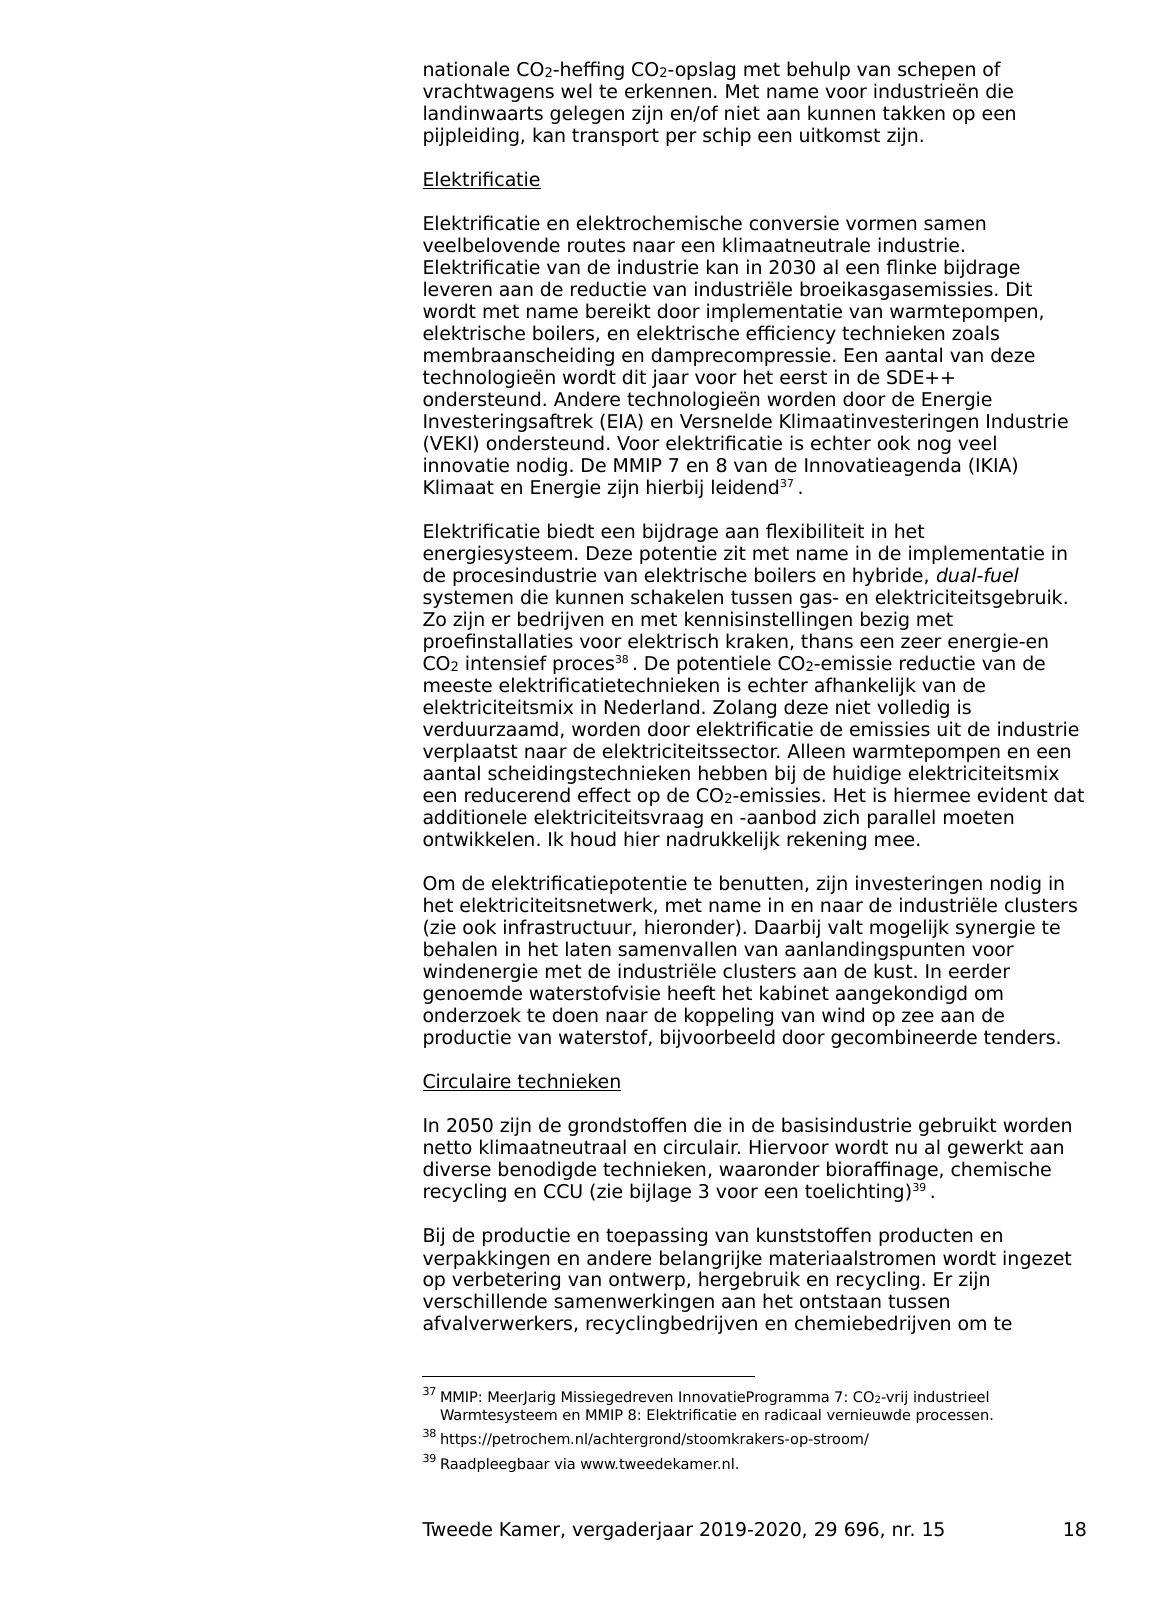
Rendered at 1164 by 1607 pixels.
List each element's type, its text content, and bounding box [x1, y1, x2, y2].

text Raadpleegbaar via www.tweedekamer.nl. [422, 1452, 1087, 1474]
text MMIP: MeerJarig Missiegedreven InnovatieProgramma 7: CO2-vrij industrieel Warmtesysteem en MMIP 8: Elektrificatie en radicaal vernieuwde processen. [422, 1385, 1087, 1424]
subtitle Elektrificatie [422, 169, 1087, 191]
text Elektrificatie biedt een bijdrage aan flexibiliteit in het energiesysteem. Deze potentie zit met name in de implementatie in de procesindustrie van elektrische boilers en hybride, dual-fuel systemen die kunnen schakelen tussen gas- en elektriciteitsgebruik. Zo zijn er bedrijven en met kennisinstellingen bezig met proefinstallaties voor elektrisch kraken, thans een zeer energie-en CO2 intensief proces. De potentiele CO2-emissie reductie van de meeste elektrificatietechnieken is echter afhankelijk van de elektriciteitsmix in Nederland. Zolang deze niet volledig is verduurzaamd, worden door elektrificatie de emissies uit de industrie verplaatst naar de elektriciteitssector. Alleen warmtepompen en een aantal scheidingstechnieken hebben bij de huidige elektriciteitsmix een reducerend effect op de CO2-emissies. Het is hiermee evident dat additionele elektriciteitsvraag en -aanbod zich parallel moeten ontwikkelen. Ik houd hier nadrukkelijk rekening mee. [422, 521, 1087, 851]
text https://petrochem.nl/achtergrond/stoomkrakers-op-stroom/ [422, 1427, 1087, 1449]
text Om de elektrificatiepotentie te benutten, zijn investeringen nodig in het elektriciteitsnetwerk, met name in en naar de industriële clusters (zie ook infrastructuur, hieronder). Daarbij valt mogelijk synergie te behalen in het laten samenvallen van aanlandingspunten voor windenergie met de industriële clusters aan de kust. In eerder genoemde waterstofvisie heeft het kabinet aangekondigd om onderzoek te doen naar de koppeling van wind op zee aan de productie van waterstof, bijvoorbeeld door gecombineerde tenders. [422, 873, 1087, 1049]
text nationale CO2-heffing CO2-opslag met behulp van schepen of vrachtwagens wel te erkennen. Met name voor industrieën die landinwaarts gelegen zijn en/of niet aan kunnen takken op een pijpleiding, kan transport per schip een uitkomst zijn. [422, 59, 1087, 147]
subtitle Circulaire technieken [422, 1071, 1087, 1093]
text In 2050 zijn de grondstoffen die in de basisindustrie gebruikt worden netto klimaatneutraal en circulair. Hiervoor wordt nu al gewerkt aan diverse benodigde technieken, waaronder bioraffinage, chemische recycling en CCU (zie bijlage 3 voor een toelichting). [422, 1115, 1087, 1203]
text Bij de productie en toepassing van kunststoffen producten en verpakkingen en andere belangrijke materiaalstromen wordt ingezet op verbetering van ontwerp, hergebruik en recycling. Er zijn verschillende samenwerkingen aan het ontstaan tussen afvalverwerkers, recyclingbedrijven en chemiebedrijven om te [422, 1225, 1087, 1335]
text Elektrificatie en elektrochemische conversie vormen samen veelbelovende routes naar een klimaatneutrale industrie. Elektrificatie van de industrie kan in 2030 al een flinke bijdrage leveren aan de reductie van industriële broeikasgasemissies. Dit wordt met name bereikt door implementatie van warmtepompen, elektrische boilers, en elektrische efficiency technieken zoals membraanscheiding en damprecompressie. Een aantal van deze technologieën wordt dit jaar voor het eerst in de SDE++ ondersteund. Andere technologieën worden door de Energie Investeringsaftrek (EIA) en Versnelde Klimaatinvesteringen Industrie (VEKI) ondersteund. Voor elektrificatie is echter ook nog veel innovatie nodig. De MMIP 7 en 8 van de Innovatieagenda (IKIA) Klimaat en Energie zijn hierbij leidend. [422, 213, 1087, 499]
